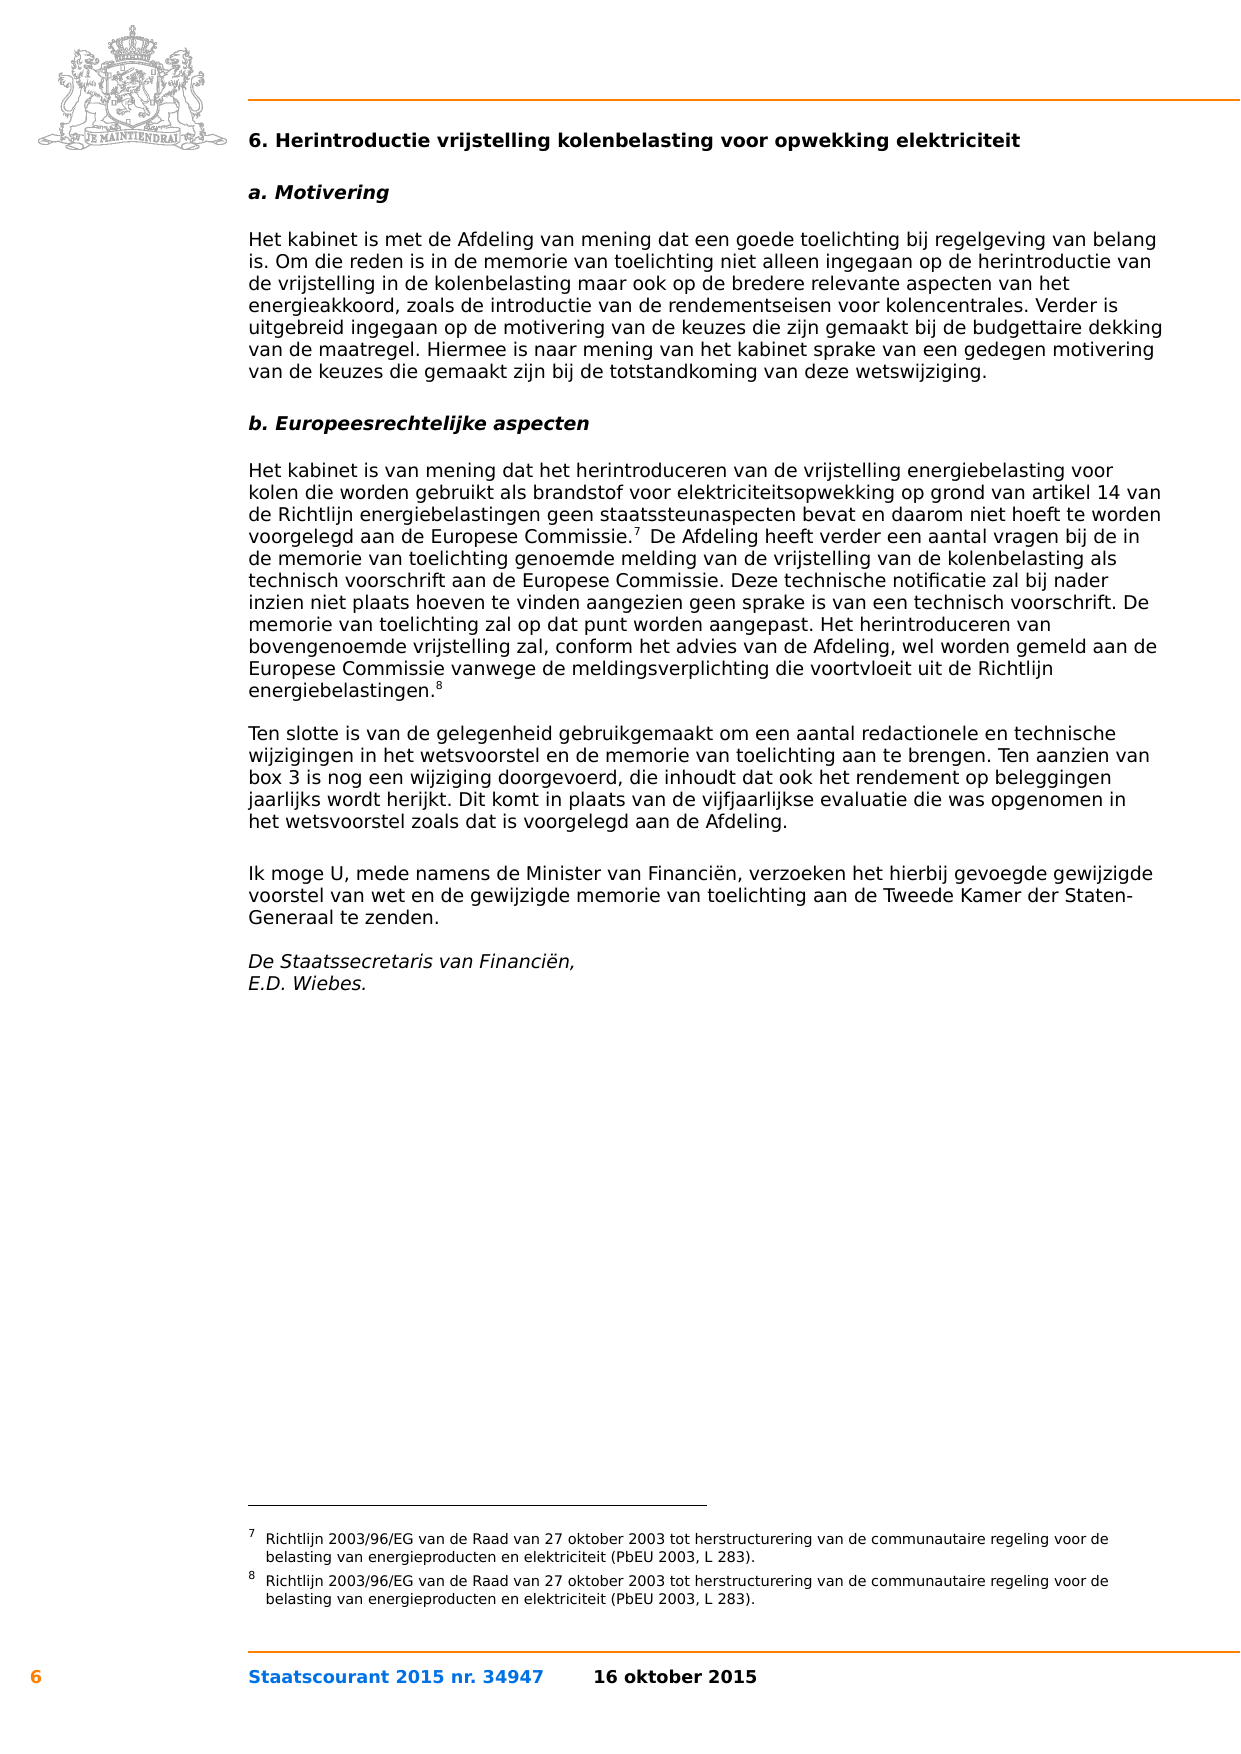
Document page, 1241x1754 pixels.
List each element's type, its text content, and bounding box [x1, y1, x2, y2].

subtitle 6. Herintroductie vrijstelling kolenbelasting voor opwekking elektriciteit [248, 130, 1163, 152]
subtitle a. Motivering [248, 182, 1163, 204]
text Richtlijn 2003/96/EG van de Raad van 27 oktober 2003 tot herstructurering van de communautaire regeling voor de belasting van energieproducten en elektriciteit (PbEU 2003, L 283). [248, 1569, 1163, 1608]
subtitle b. Europeesrechtelijke aspecten [248, 413, 1163, 435]
text De Staatssecretaris van Financiën, E.D. Wiebes. [248, 951, 1163, 995]
text Het kabinet is met de Afdeling van mening dat een goede toelichting bij regelgeving van belang is. Om die reden is in de memorie van toelichting niet alleen ingegaan op de herintroductie van de vrijstelling in de kolenbelasting maar ook op de bredere relevante aspecten van het energieakkoord, zoals de introductie van de rendementseisen voor kolencentrales. Verder is uitgebreid ingegaan op de motivering van de keuzes die zijn gemaakt bij de budgettaire dekking van de maatregel. Hiermee is naar mening van het kabinet sprake van een gedegen motivering van de keuzes die gemaakt zijn bij de totstandkoming van deze wetswijziging. [248, 229, 1163, 383]
text Ten slotte is van de gelegenheid gebruikgemaakt om een aantal redactionele en technische wijzigingen in het wetsvoorstel en de memorie van toelichting aan te brengen. Ten aanzien van box 3 is nog een wijziging doorgevoerd, die inhoudt dat ook het rendement op beleggingen jaarlijks wordt herijkt. Dit komt in plaats van de vijfjaarlijkse evaluatie die was opgenomen in het wetsvoorstel zoals dat is voorgelegd aan de Afdeling. [248, 723, 1163, 833]
picture [38, 25, 227, 150]
text Richtlijn 2003/96/EG van de Raad van 27 oktober 2003 tot herstructurering van de communautaire regeling voor de belasting van energieproducten en elektriciteit (PbEU 2003, L 283). [248, 1527, 1163, 1566]
text Het kabinet is van mening dat het herintroduceren van de vrijstelling energiebelasting voor kolen die worden gebruikt als brandstof voor elektriciteitsopwekking op grond van artikel 14 van de Richtlijn energiebelastingen geen staatssteunaspecten bevat en daarom niet hoeft te worden voorgelegd aan de Europese Commissie. De Afdeling heeft verder een aantal vragen bij de in de memorie van toelichting genoemde melding van de vrijstelling van de kolenbelasting als technisch voorschrift aan de Europese Commissie. Deze technische notificatie zal bij nader inzien niet plaats hoeven te vinden aangezien geen sprake is van een technisch voorschrift. De memorie van toelichting zal op dat punt worden aangepast. Het herintroduceren van bovengenoemde vrijstelling zal, conform het advies van de Afdeling, wel worden gemeld aan de Europese Commissie vanwege de meldingsverplichting die voortvloeit uit de Richtlijn energiebelastingen. [248, 460, 1163, 701]
text Ik moge U, mede namens de Minister van Financiën, verzoeken het hierbij gevoegde gewijzigde voorstel van wet en de gewijzigde memorie van toelichting aan de Tweede Kamer der Staten-Generaal te zenden. [248, 863, 1163, 929]
